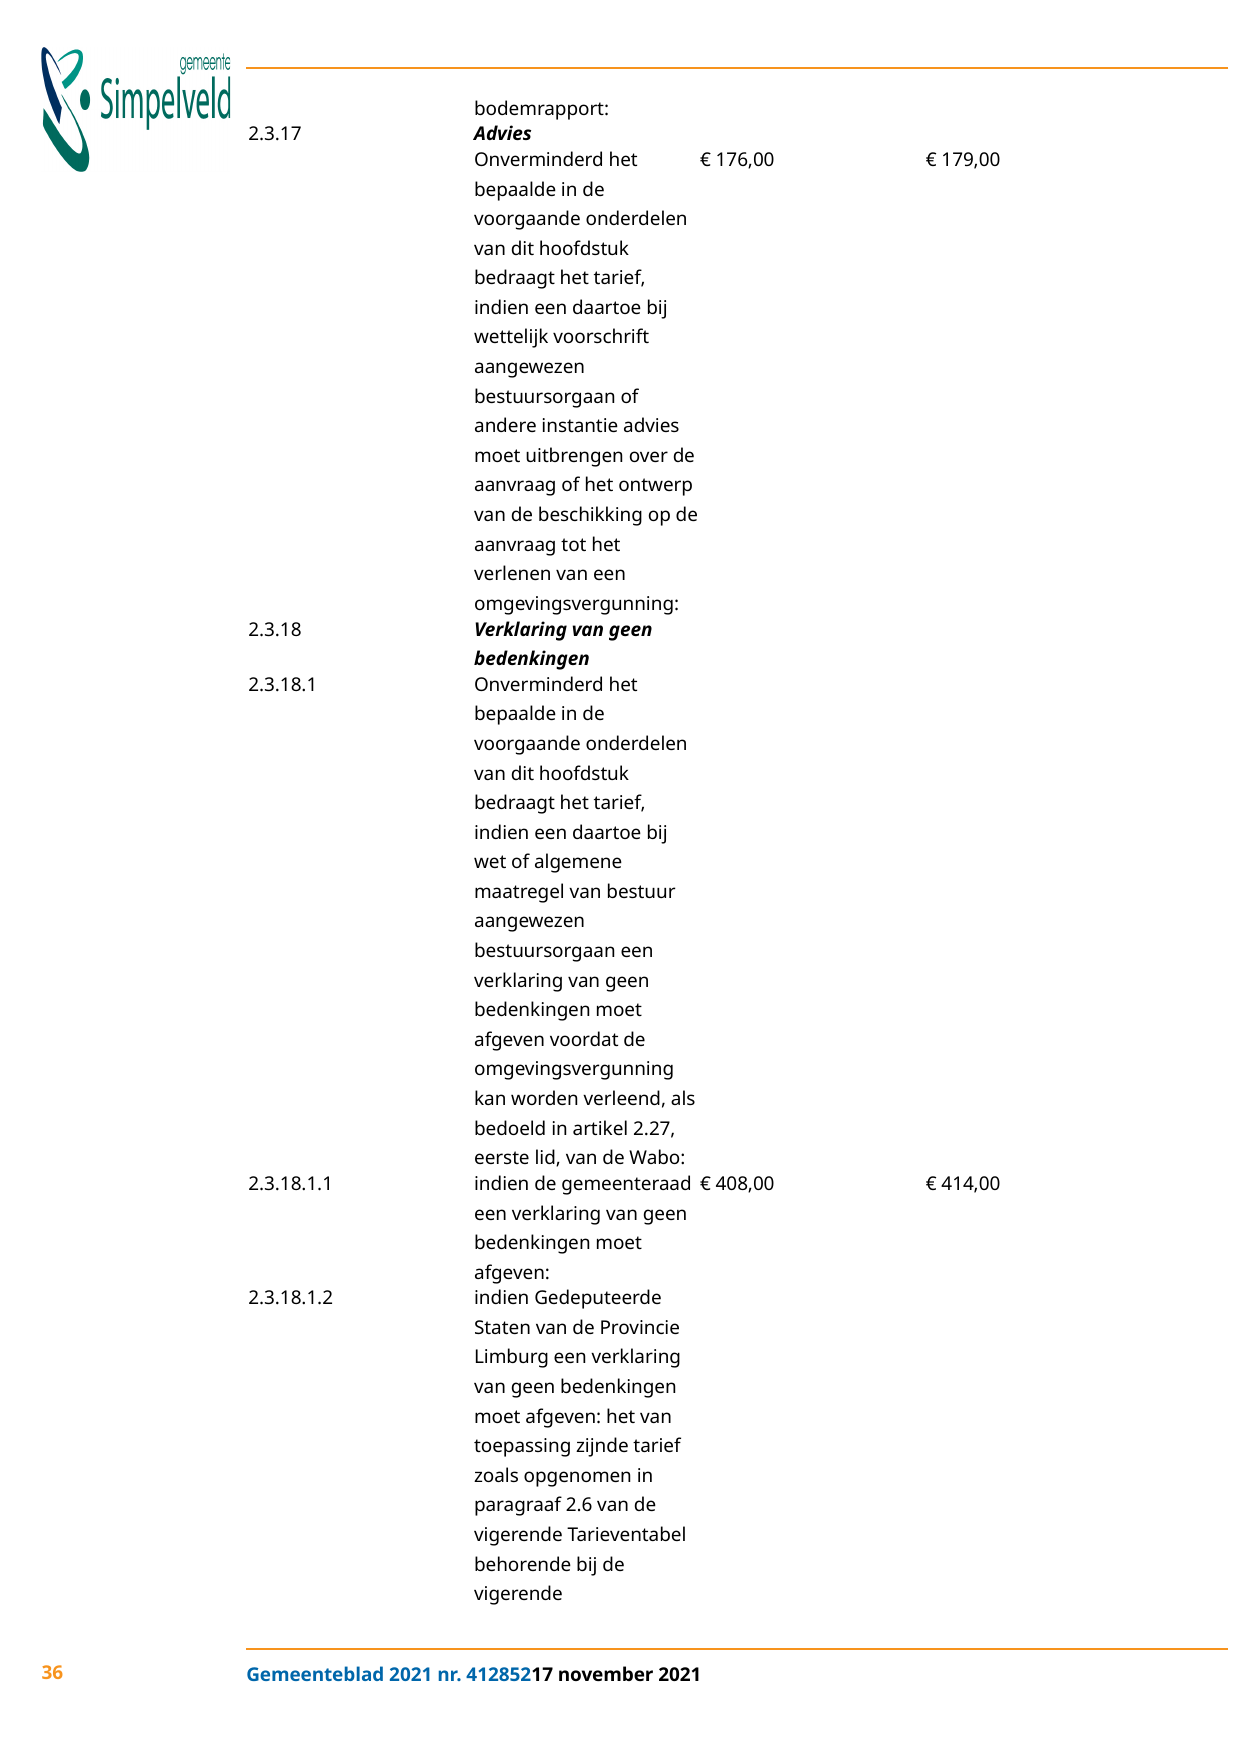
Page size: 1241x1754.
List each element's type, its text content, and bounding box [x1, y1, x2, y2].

table_cell indien de gemeenteraad een verklaring van geen bedenkingen moet afgeven: [474, 1170, 700, 1284]
table_cell € 414,00 [926, 1170, 1152, 1284]
table_cell [926, 671, 1152, 1170]
table_cell 2.3.18.1.1 [248, 1170, 474, 1284]
table_cell Onverminderd het bepaalde in de voorgaande onderdelen van dit hoofdstuk bedraagt het tarief, indien een daartoe bij wet of algemene maatregel van bestuur aangewezen bestuursorgaan een verklaring van geen bedenkingen moet afgeven voordat de omgevingsvergunning kan worden verleend, als bedoeld in artikel 2.27, eerste lid, van de Wabo: [474, 671, 700, 1170]
table_cell indien Gedeputeerde Staten van de Provincie Limburg een verklaring van geen bedenkingen moet afgeven: het van toepassing zijnde tarief zoals opgenomen in paragraaf 2.6 van de vigerende Tarieventabel behorende bij de vigerende [474, 1285, 700, 1606]
table_cell [700, 671, 926, 1170]
table_cell Onverminderd het bepaalde in de voorgaande onderdelen van dit hoofdstuk bedraagt het tarief, indien een daartoe bij wettelijk voorschrift aangewezen bestuursorgaan of andere instantie advies moet uitbrengen over de aanvraag of het ontwerp van de beschikking op de aanvraag tot het verlenen van een omgevingsvergunning: [474, 146, 700, 616]
table_cell [926, 121, 1152, 146]
table_cell [926, 1285, 1152, 1606]
table_cell 2.3.18.1.2 [248, 1285, 474, 1606]
table_cell € 176,00 [700, 146, 926, 616]
table_cell 2.3.18.1 [248, 671, 474, 1170]
table_cell 2.3.18 [248, 616, 474, 671]
table_cell Verklaring van geen bedenkingen [474, 616, 700, 671]
table_cell Advies [474, 121, 700, 146]
table_cell 2.3.17 [248, 121, 474, 146]
table_cell [700, 121, 926, 146]
picture [41, 47, 231, 172]
table_cell [248, 95, 474, 121]
table_cell [248, 146, 474, 616]
table_cell [926, 95, 1152, 121]
table_cell [700, 1285, 926, 1606]
table_cell € 408,00 [700, 1170, 926, 1284]
table_cell € 179,00 [926, 146, 1152, 616]
table_cell [926, 616, 1152, 671]
table_cell [700, 616, 926, 671]
table_cell [700, 95, 926, 121]
table_cell bodemrapport: [474, 95, 700, 121]
